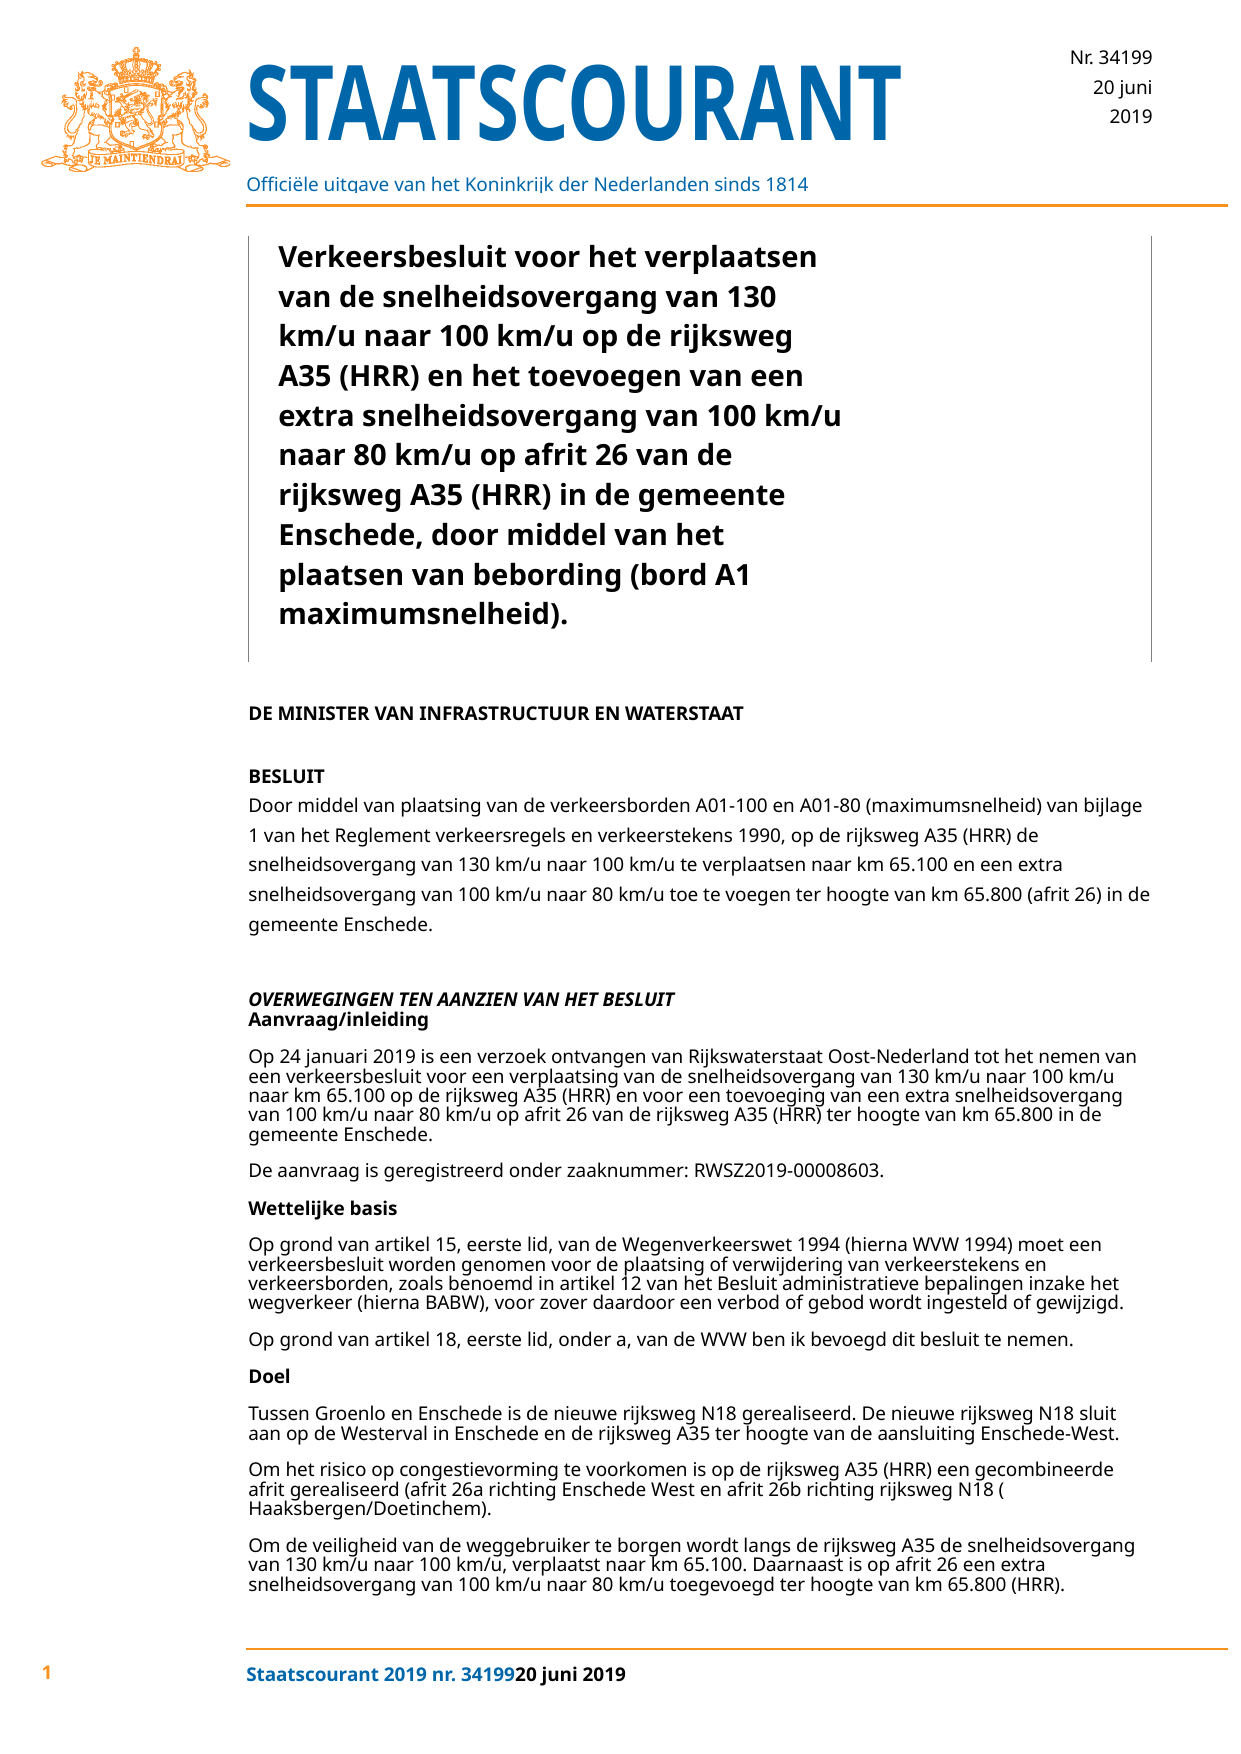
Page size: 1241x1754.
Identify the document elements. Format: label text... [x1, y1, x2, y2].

text Door middel van plaatsing van de verkeersborden A01-100 en A01-80 (maximumsnelheid) van bijlage 1 van het Reglement verkeersregels en verkeerstekens 1990, op de rijksweg A35 (HRR) de snelheidsovergang van 130 km/u naar 100 km/u te verplaatsen naar km 65.100 en een extra snelheidsovergang van 100 km/u naar 80 km/u toe te voegen ter hoogte van km 65.800 (afrit 26) in de gemeente Enschede. [248, 792, 1152, 936]
picture [41, 47, 231, 172]
text Aanvraag/inleiding [248, 1011, 1152, 1031]
text Wettelijke basis [248, 1199, 1152, 1219]
text De aanvraag is geregistreerd onder zaaknummer: RWSZ2019-00008603. [248, 1162, 1152, 1182]
text Om de veiligheid van de weggebruiker te borgen wordt langs de rijksweg A35 de snelheidsovergang van 130 km/u naar 100 km/u, verplaatst naar km 65.100. Daarnaast is op afrit 26 een extra snelheidsovergang van 100 km/u naar 80 km/u toegevoegd ter hoogte van km 65.800 (HRR). [248, 1537, 1152, 1595]
text Op grond van artikel 15, eerste lid, van de Wegenverkeerswet 1994 (hierna WVW 1994) moet een verkeersbesluit worden genomen voor de plaatsing of verwijdering van verkeerstekens en verkeersborden, zoals benoemd in artikel 12 van het Besluit administratieve bepalingen inzake het wegverkeer (hierna BABW), voor zover daardoor een verbod of gebod wordt ingesteld of gewijzigd. [248, 1236, 1152, 1313]
text Om het risico op congestievorming te voorkomen is op de rijksweg A35 (HRR) een gecombineerde afrit gerealiseerd (afrit 26a richting Enschede West en afrit 26b richting rijksweg N18 ( Haaksbergen/Doetinchem). [248, 1461, 1152, 1519]
text DE MINISTER VAN INFRASTRUCTUUR EN WATERSTAAT [248, 700, 1152, 726]
table_header [850, 414, 1151, 662]
table_header Verkeersbesluit voor het verplaatsen van de snelheidsovergang van 130 km/u naar 100 km/u op de rijksweg A35 (HRR) en het toevoegen van een extra snelheidsovergang van 100 km/u naar 80 km/u op afrit 26 van de rijksweg A35 (HRR) in de gemeente Enschede, door middel van het plaatsen van bebording (bord A1 maximumsnelheid). [249, 236, 850, 662]
text Tussen Groenlo en Enschede is de nieuwe rijksweg N18 gerealiseerd. De nieuwe rijksweg N18 sluit aan op de Westerval in Enschede en de rijksweg A35 ter hoogte van de aansluiting Enschede-West. [248, 1405, 1152, 1444]
text BESLUIT [248, 763, 1152, 788]
table_header [1090, 236, 1151, 413]
text Doel [248, 1368, 1152, 1387]
text OVERWEGINGEN TEN AANZIEN VAN HET BESLUIT [248, 986, 1152, 1011]
text Op grond van artikel 18, eerste lid, onder a, van de WVW ben ik bevoegd dit besluit te nemen. [248, 1331, 1152, 1351]
table_header [850, 236, 912, 413]
text Op 24 januari 2019 is een verzoek ontvangen van Rijkswaterstaat Oost-Nederland tot het nemen van een verkeersbesluit voor een verplaatsing van de snelheidsovergang van 130 km/u naar 100 km/u naar km 65.100 op de rijksweg A35 (HRR) en voor een toevoeging van een extra snelheidsovergang van 100 km/u naar 80 km/u op afrit 26 van de rijksweg A35 (HRR) ter hoogte van km 65.800 in de gemeente Enschede. [248, 1048, 1152, 1145]
picture [912, 236, 1090, 414]
